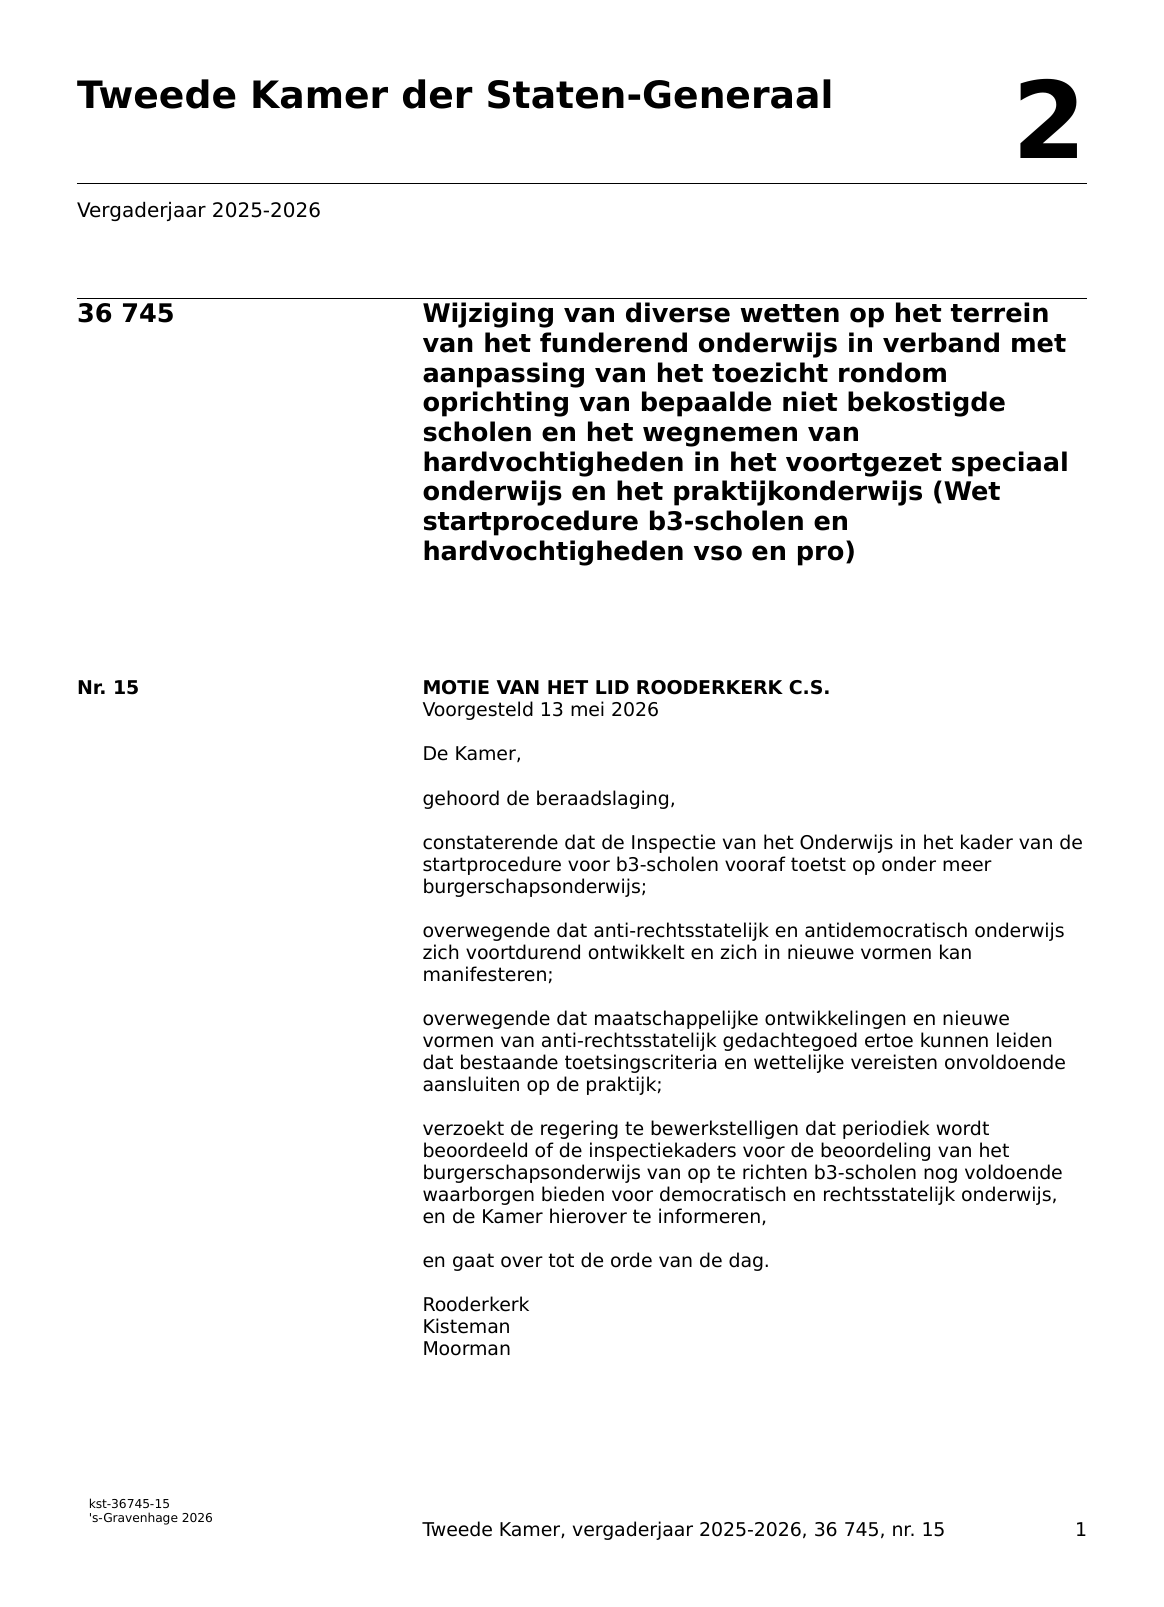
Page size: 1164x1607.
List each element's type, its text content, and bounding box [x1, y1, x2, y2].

text overwegende dat maatschappelijke ontwikkelingen en nieuwe vormen van anti-rechtsstatelijk gedachtegoed ertoe kunnen leiden dat bestaande toetsingscriteria en wettelijke vereisten onvoldoende aansluiten op de praktijk; [422, 1008, 1087, 1096]
text overwegende dat anti-rechtsstatelijk en antidemocratisch onderwijs zich voortdurend ontwikkelt en zich in nieuwe vormen kan manifesteren; [422, 920, 1087, 986]
text en gaat over tot de orde van de dag. [422, 1250, 1087, 1272]
text Kisteman [422, 1316, 1087, 1338]
text constaterende dat de Inspectie van het Onderwijs in het kader van de startprocedure voor b3-scholen vooraf toetst op onder meer burgerschapsonderwijs; [422, 832, 1087, 898]
subtitle Nr. 15 MOTIE VAN HET LID ROODERKERK C.S. [77, 677, 1087, 699]
text De Kamer, [422, 743, 1087, 765]
text verzoekt de regering te bewerkstelligen dat periodiek wordt beoordeeld of de inspectiekaders voor de beoordeling van het burgerschapsonderwijs van op te richten b3-scholen nog voldoende waarborgen bieden voor democratisch en rechtsstatelijk onderwijs, en de Kamer hierover te informeren, [422, 1118, 1087, 1228]
table_header 2 [886, 59, 1087, 183]
table_header Tweede Kamer der Staten-Generaal [77, 59, 886, 183]
text kst-36745-15 [88, 1497, 323, 1511]
text Moorman [422, 1338, 1087, 1360]
text 's-Gravenhage 2026 [88, 1511, 323, 1525]
table_cell Vergaderjaar 2025-2026 [77, 184, 1087, 298]
text Voorgesteld 13 mei 2026 [422, 699, 1087, 721]
text gehoord de beraadslaging, [422, 787, 1087, 809]
subtitle 36 745 Wijziging van diverse wetten op het terrein van het funderend onderwijs in verband met aanpassing van het toezicht rondom oprichting van bepaalde niet bekostigde scholen en het wegnemen van hardvochtigheden in het voortgezet speciaal onderwijs en het praktijkonderwijs (Wet startprocedure b3-scholen en hardvochtigheden vso en pro) [77, 299, 1087, 566]
text Rooderkerk [422, 1294, 1087, 1316]
